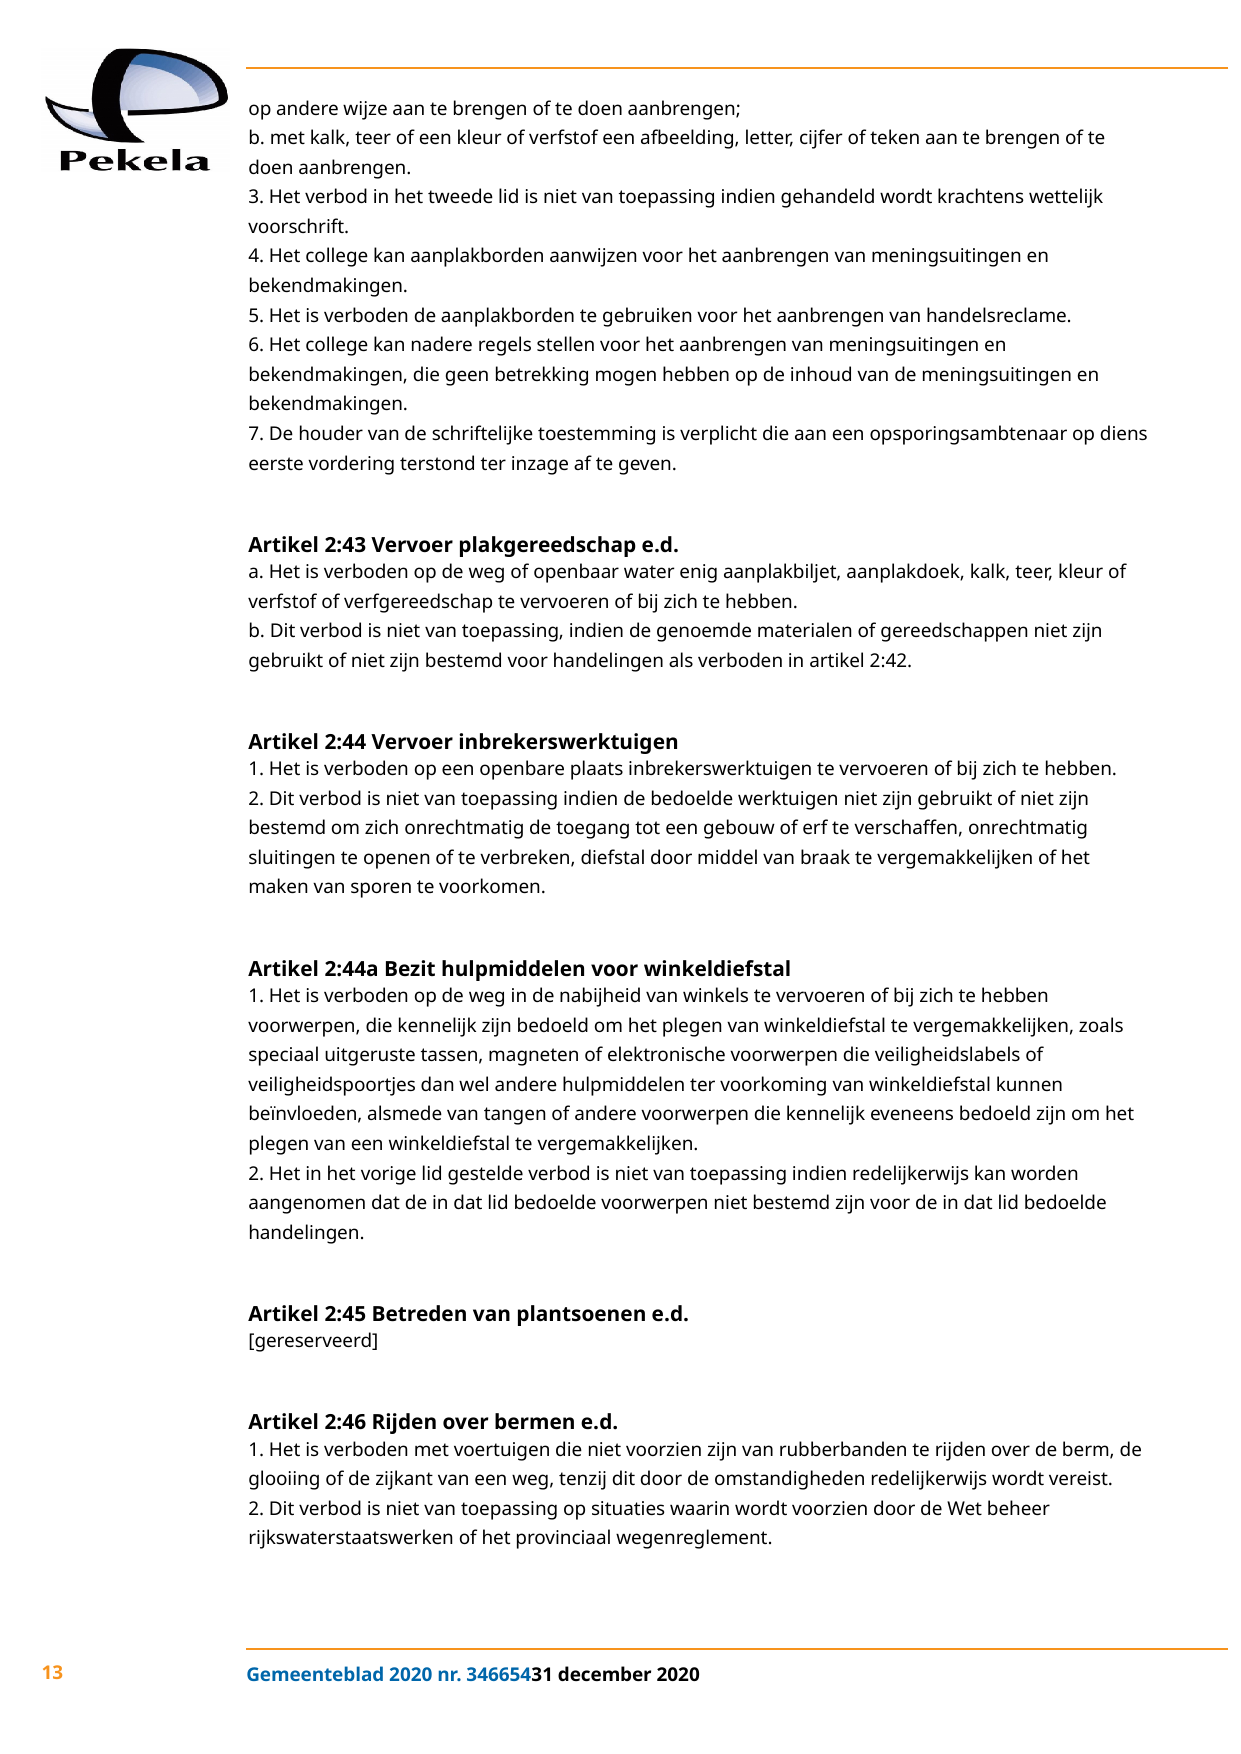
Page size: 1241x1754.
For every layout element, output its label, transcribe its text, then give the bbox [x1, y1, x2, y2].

picture [41, 47, 231, 172]
text op andere wijze aan te brengen of te doen aanbrengen; [248, 95, 1152, 121]
text 3. Het verbod in het tweede lid is niet van toepassing indien gehandeld wordt krachtens wettelijk voorschrift. [248, 183, 1152, 239]
text Artikel 2:46 Rijden over bermen e.d. [248, 1407, 1152, 1436]
text [gereserveerd] [248, 1327, 1152, 1353]
text Artikel 2:44a Bezit hulpmiddelen voor winkeldiefstal [248, 954, 1152, 982]
text 1. Het is verboden op de weg in de nabijheid van winkels te vervoeren of bij zich te hebben voorwerpen, die kennelijk zijn bedoeld om het plegen van winkeldiefstal te vergemakkelijken, zoals speciaal uitgeruste tassen, magneten of elektronische voorwerpen die veiligheidslabels of veiligheidspoortjes dan wel andere hulpmiddelen ter voorkoming van winkeldiefstal kunnen beïnvloeden, alsmede van tangen of andere voorwerpen die kennelijk eveneens bedoeld zijn om het plegen van een winkeldiefstal te vergemakkelijken. [248, 982, 1152, 1156]
text 2. Het in het vorige lid gestelde verbod is niet van toepassing indien redelijkerwijs kan worden aangenomen dat de in dat lid bedoelde voorwerpen niet bestemd zijn voor de in dat lid bedoelde handelingen. [248, 1160, 1152, 1244]
text 6. Het college kan nadere regels stellen voor het aanbrengen van meningsuitingen en bekendmakingen, die geen betrekking mogen hebben op de inhoud van de meningsuitingen en bekendmakingen. [248, 331, 1152, 416]
text 1. Het is verboden met voertuigen die niet voorzien zijn van rubberbanden te rijden over de berm, de glooiing of de zijkant van een weg, tenzij dit door de omstandigheden redelijkerwijs wordt vereist. [248, 1436, 1152, 1491]
text 2. Dit verbod is niet van toepassing op situaties waarin wordt voorzien door de Wet beheer rijkswaterstaatswerken of het provinciaal wegenreglement. [248, 1495, 1152, 1550]
text Artikel 2:45 Betreden van plantsoenen e.d. [248, 1299, 1152, 1327]
text Artikel 2:44 Vervoer inbrekerswerktuigen [248, 727, 1152, 755]
text 2. Dit verbod is niet van toepassing indien de bedoelde werktuigen niet zijn gebruikt of niet zijn bestemd om zich onrechtmatig de toegang tot een gebouw of erf te verschaffen, onrechtmatig sluitingen te openen of te verbreken, diefstal door middel van braak te vergemakkelijken of het maken van sporen te voorkomen. [248, 785, 1152, 899]
text b. met kalk, teer of een kleur of verfstof een afbeelding, letter, cijfer of teken aan te brengen of te doen aanbrengen. [248, 124, 1152, 180]
text 7. De houder van de schriftelijke toestemming is verplicht die aan een opsporingsambtenaar op diens eerste vordering terstond ter inzage af te geven. [248, 420, 1152, 476]
text 4. Het college kan aanplakborden aanwijzen voor het aanbrengen van meningsuitingen en bekendmakingen. [248, 243, 1152, 298]
text 5. Het is verboden de aanplakborden te gebruiken voor het aanbrengen van handelsreclame. [248, 302, 1152, 328]
text 1. Het is verboden op een openbare plaats inbrekerswerktuigen te vervoeren of bij zich te hebben. [248, 755, 1152, 781]
text b. Dit verbod is niet van toepassing, indien de genoemde materialen of gereedschappen niet zijn gebruikt of niet zijn bestemd voor handelingen als verboden in artikel 2:42. [248, 617, 1152, 673]
text a. Het is verboden op de weg of openbaar water enig aanplakbiljet, aanplakdoek, kalk, teer, kleur of verfstof of verfgereedschap te vervoeren of bij zich te hebben. [248, 558, 1152, 613]
text Artikel 2:43 Vervoer plakgereedschap e.d. [248, 530, 1152, 558]
